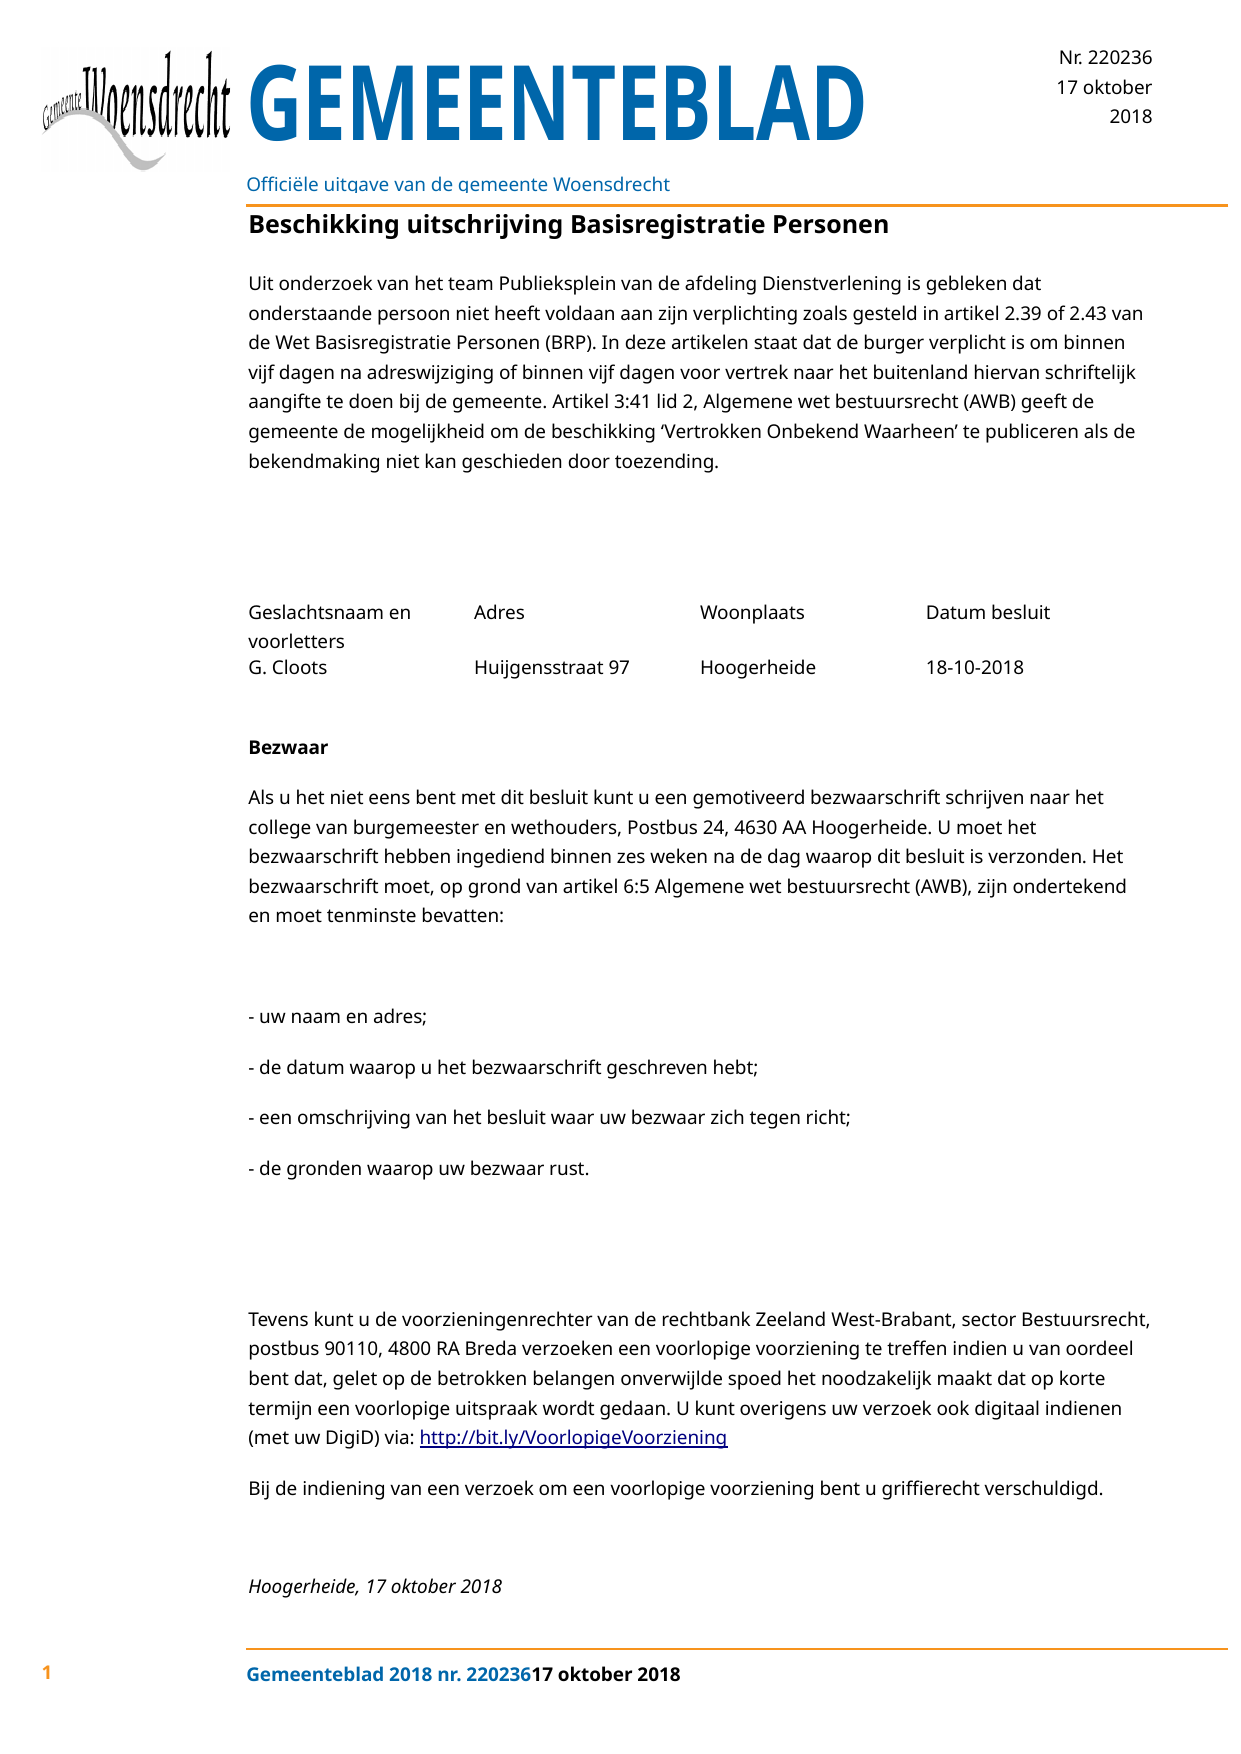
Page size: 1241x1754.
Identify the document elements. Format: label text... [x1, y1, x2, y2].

text Bezwaar [248, 734, 1152, 759]
picture [41, 47, 231, 172]
text - de gronden waarop uw bezwaar rust. [248, 1155, 1152, 1180]
text Hoogerheide, 17 oktober 2018 [248, 1573, 1152, 1599]
text Bij de indiening van een verzoek om een voorlopige voorziening bent u griffierecht verschuldigd. [248, 1475, 1152, 1500]
text - uw naam en adres; [248, 1003, 1152, 1029]
table_header Adres [474, 599, 700, 654]
table_cell Hoogerheide [700, 655, 926, 680]
text - een omschrijving van het besluit waar uw bezwaar zich tegen richt; [248, 1104, 1152, 1130]
text Tevens kunt u de voorzieningenrechter van de rechtbank Zeeland West-Brabant, sector Bestuursrecht, postbus 90110, 4800 RA Breda verzoeken een voorlopige voorziening te treffen indien u van oordeel bent dat, gelet op de betrokken belangen onverwijlde spoed het noodzakelijk maakt dat op korte termijn een voorlopige uitspraak wordt gedaan. U kunt overigens uw verzoek ook digitaal indienen (met uw DigiD) via: http://bit.ly/VoorlopigeVoorziening [248, 1306, 1152, 1450]
text Beschikking uitschrijving Basisregistratie Personen [248, 207, 1152, 241]
table_cell Huijgensstraat 97 [474, 655, 700, 680]
text Als u het niet eens bent met dit besluit kunt u een gemotiveerd bezwaarschrift schrijven naar het college van burgemeester en wethouders, Postbus 24, 4630 AA Hoogerheide. U moet het bezwaarschrift hebben ingediend binnen zes weken na de dag waarop dit besluit is verzonden. Het bezwaarschrift moet, op grond van artikel 6:5 Algemene wet bestuursrecht (AWB), zijn ondertekend en moet tenminste bevatten: [248, 784, 1152, 928]
table_header Datum besluit [926, 599, 1152, 654]
table_cell G. Cloots [248, 655, 474, 680]
table_header Geslachtsnaam en voorletters [248, 599, 474, 654]
table_header Woonplaats [700, 599, 926, 654]
text Uit onderzoek van het team Publieksplein van de afdeling Dienstverlening is gebleken dat onderstaande persoon niet heeft voldaan aan zijn verplichting zoals gesteld in artikel 2.39 of 2.43 van de Wet Basisregistratie Personen (BRP). In deze artikelen staat dat de burger verplicht is om binnen vijf dagen na adreswijziging of binnen vijf dagen voor vertrek naar het buitenland hiervan schriftelijk aangifte te doen bij de gemeente. Artikel 3:41 lid 2, Algemene wet bestuursrecht (AWB) geeft de gemeente de mogelijkheid om de beschikking ‘Vertrokken Onbekend Waarheen’ te publiceren als de bekendmaking niet kan geschieden door toezending. [248, 270, 1152, 473]
table_cell 18-10-2018 [926, 655, 1152, 680]
text - de datum waarop u het bezwaarschrift geschreven hebt; [248, 1054, 1152, 1079]
